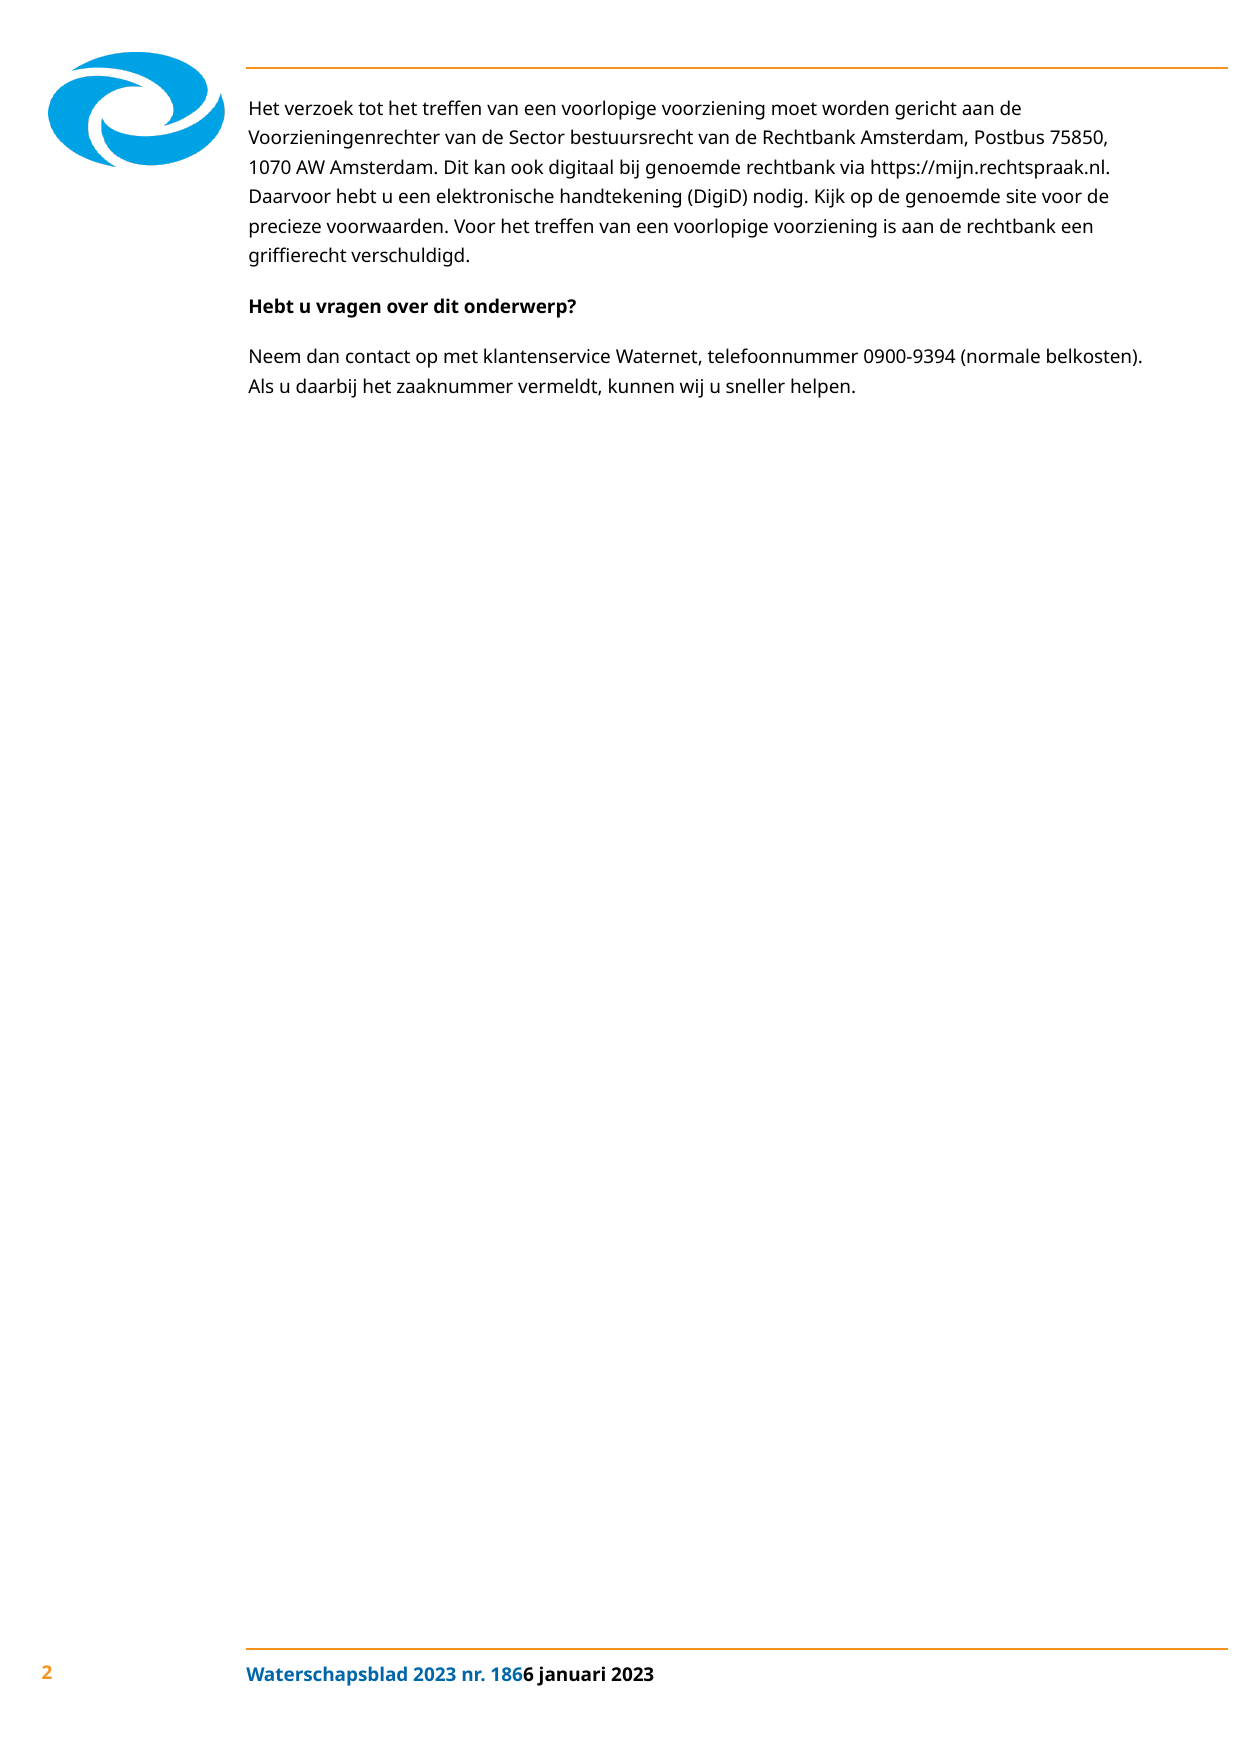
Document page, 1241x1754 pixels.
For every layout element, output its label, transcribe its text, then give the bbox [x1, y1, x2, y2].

text Het verzoek tot het treffen van een voorlopige voorziening moet worden gericht aan de Voorzieningenrechter van de Sector bestuursrecht van de Rechtbank Amsterdam, Postbus 75850, 1070 AW Amsterdam. Dit kan ook digitaal bij genoemde rechtbank via https://mijn.rechtspraak.nl. Daarvoor hebt u een elektronische handtekening (DigiD) nodig. Kijk op de genoemde site voor de precieze voorwaarden. Voor het treffen van een voorlopige voorziening is aan de rechtbank een griffierecht verschuldigd. [248, 95, 1152, 268]
text Hebt u vragen over dit onderwerp? [248, 293, 1152, 319]
picture [41, 47, 231, 172]
text Neem dan contact op met klantenservice Waternet, telefoonnummer 0900-9394 (normale belkosten). Als u daarbij het zaaknummer vermeldt, kunnen wij u sneller helpen. [248, 343, 1152, 399]
